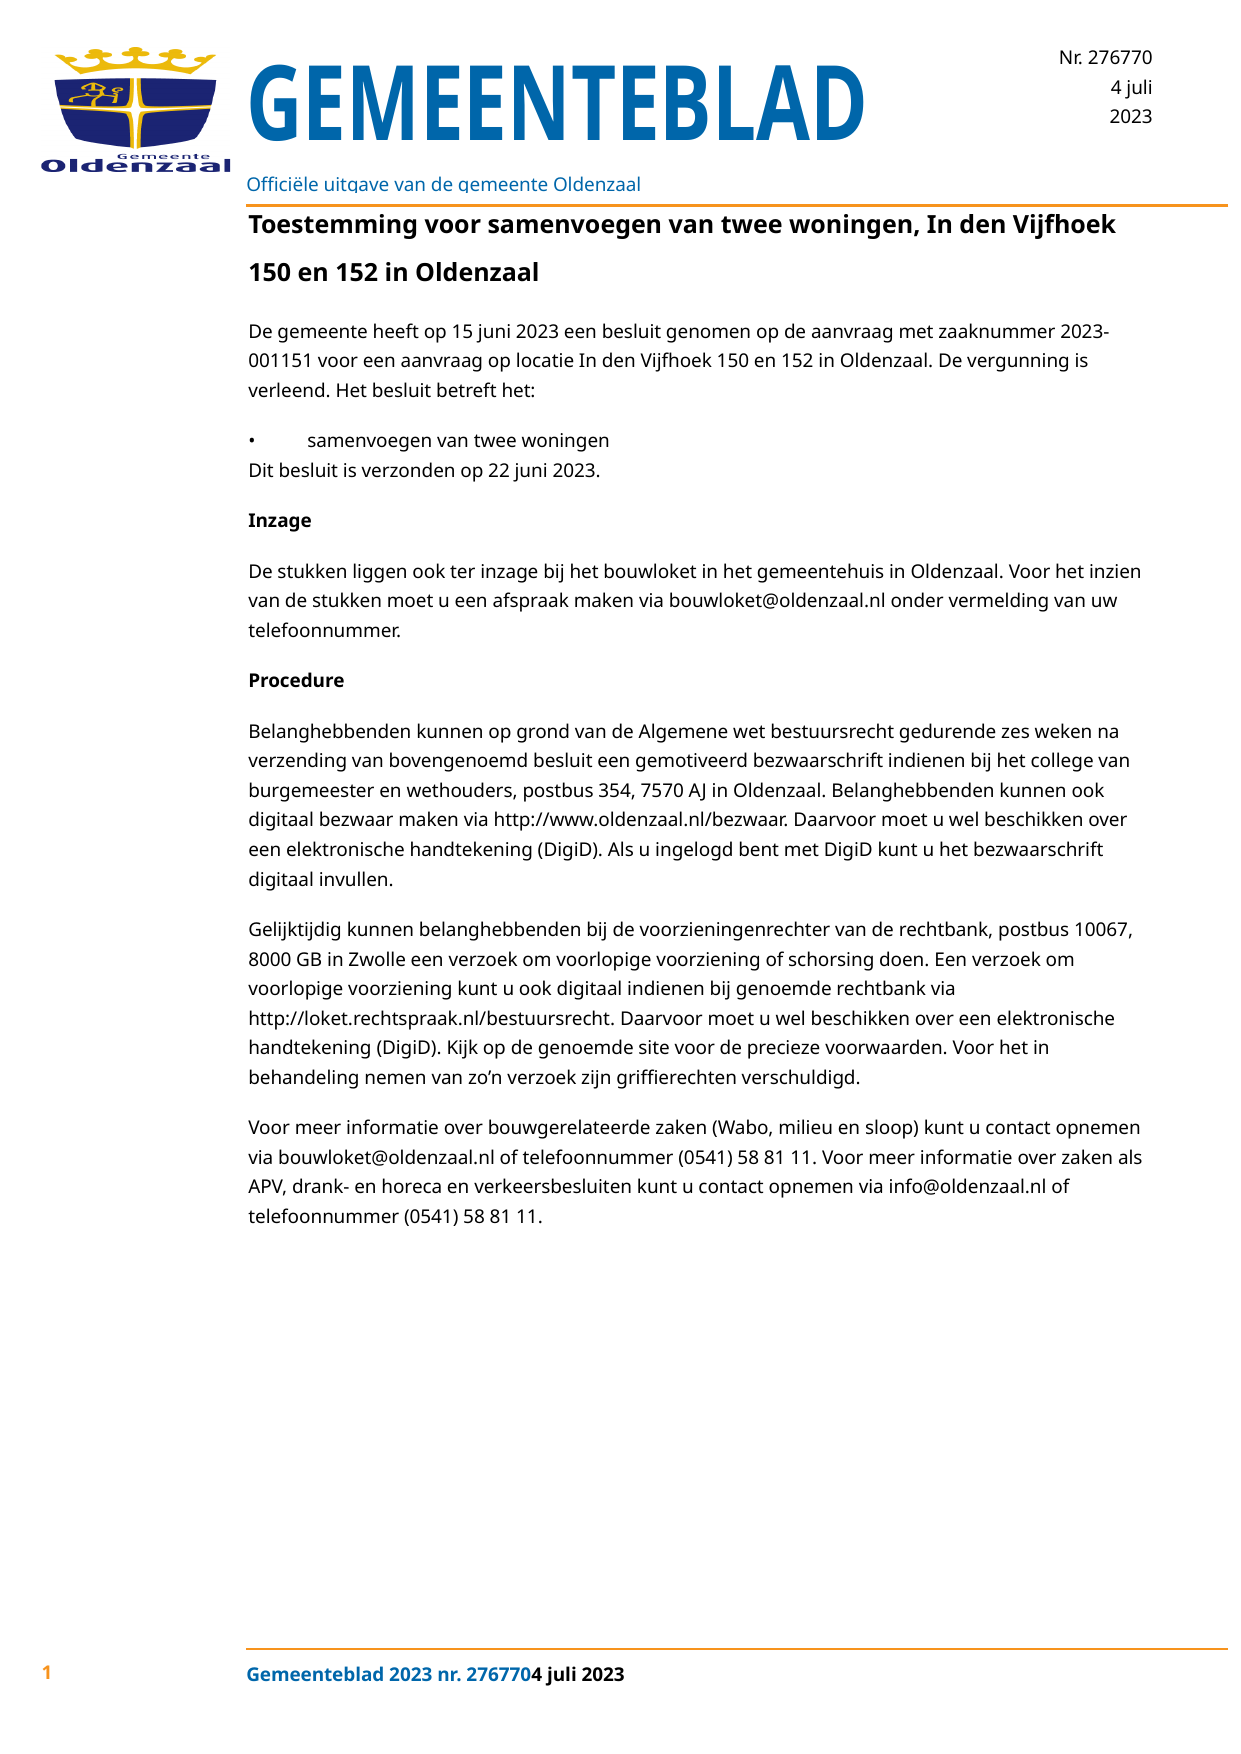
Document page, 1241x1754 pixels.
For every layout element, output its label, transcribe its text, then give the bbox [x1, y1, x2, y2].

text Dit besluit is verzonden op 22 juni 2023. [248, 457, 1152, 483]
text Inzage [248, 507, 1152, 533]
text De stukken liggen ook ter inzage bij het bouwloket in het gemeentehuis in Oldenzaal. Voor het inzien van de stukken moet u een afspraak maken via bouwloket@oldenzaal.nl onder vermelding van uw telefoonnummer. [248, 558, 1152, 643]
text Procedure [248, 667, 1152, 693]
text Gelijktijdig kunnen belanghebbenden bij de voorzieningenrechter van de rechtbank, postbus 10067, 8000 GB in Zwolle een verzoek om voorlopige voorziening of schorsing doen. Een verzoek om voorlopige voorziening kunt u ook digitaal indienen bij genoemde rechtbank via http://loket.rechtspraak.nl/bestuursrecht. Daarvoor moet u wel beschikken over een elektronische handtekening (DigiD). Kijk op de genoemde site voor de precieze voorwaarden. Voor het in behandeling nemen van zo’n verzoek zijn griffierechten verschuldigd. [248, 916, 1152, 1090]
picture [41, 47, 231, 172]
text De gemeente heeft op 15 juni 2023 een besluit genomen op de aanvraag met zaaknummer 2023-001151 voor een aanvraag op locatie In den Vijfhoek 150 en 152 in Oldenzaal. De vergunning is verleend. Het besluit betreft het: [248, 318, 1152, 403]
text Belanghebbenden kunnen op grond van de Algemene wet bestuursrecht gedurende zes weken na verzending van bovengenoemd besluit een gemotiveerd bezwaarschrift indienen bij het college van burgemeester en wethouders, postbus 354, 7570 AJ in Oldenzaal. Belanghebbenden kunnen ook digitaal bezwaar maken via http://www.oldenzaal.nl/bezwaar. Daarvoor moet u wel beschikken over een elektronische handtekening (DigiD). Als u ingelogd bent met DigiD kunt u het bezwaarschrift digitaal invullen. [248, 718, 1152, 892]
text Toestemming voor samenvoegen van twee woningen, In den Vijfhoek 150 en 152 in Oldenzaal [248, 207, 1152, 288]
list samenvoegen van twee woningen [248, 427, 1152, 453]
text Voor meer informatie over bouwgerelateerde zaken (Wabo, milieu en sloop) kunt u contact opnemen via bouwloket@oldenzaal.nl of telefoonnummer (0541) 58 81 11. Voor meer informatie over zaken als APV, drank- en horeca en verkeersbesluiten kunt u contact opnemen via info@oldenzaal.nl of telefoonnummer (0541) 58 81 11. [248, 1114, 1152, 1229]
